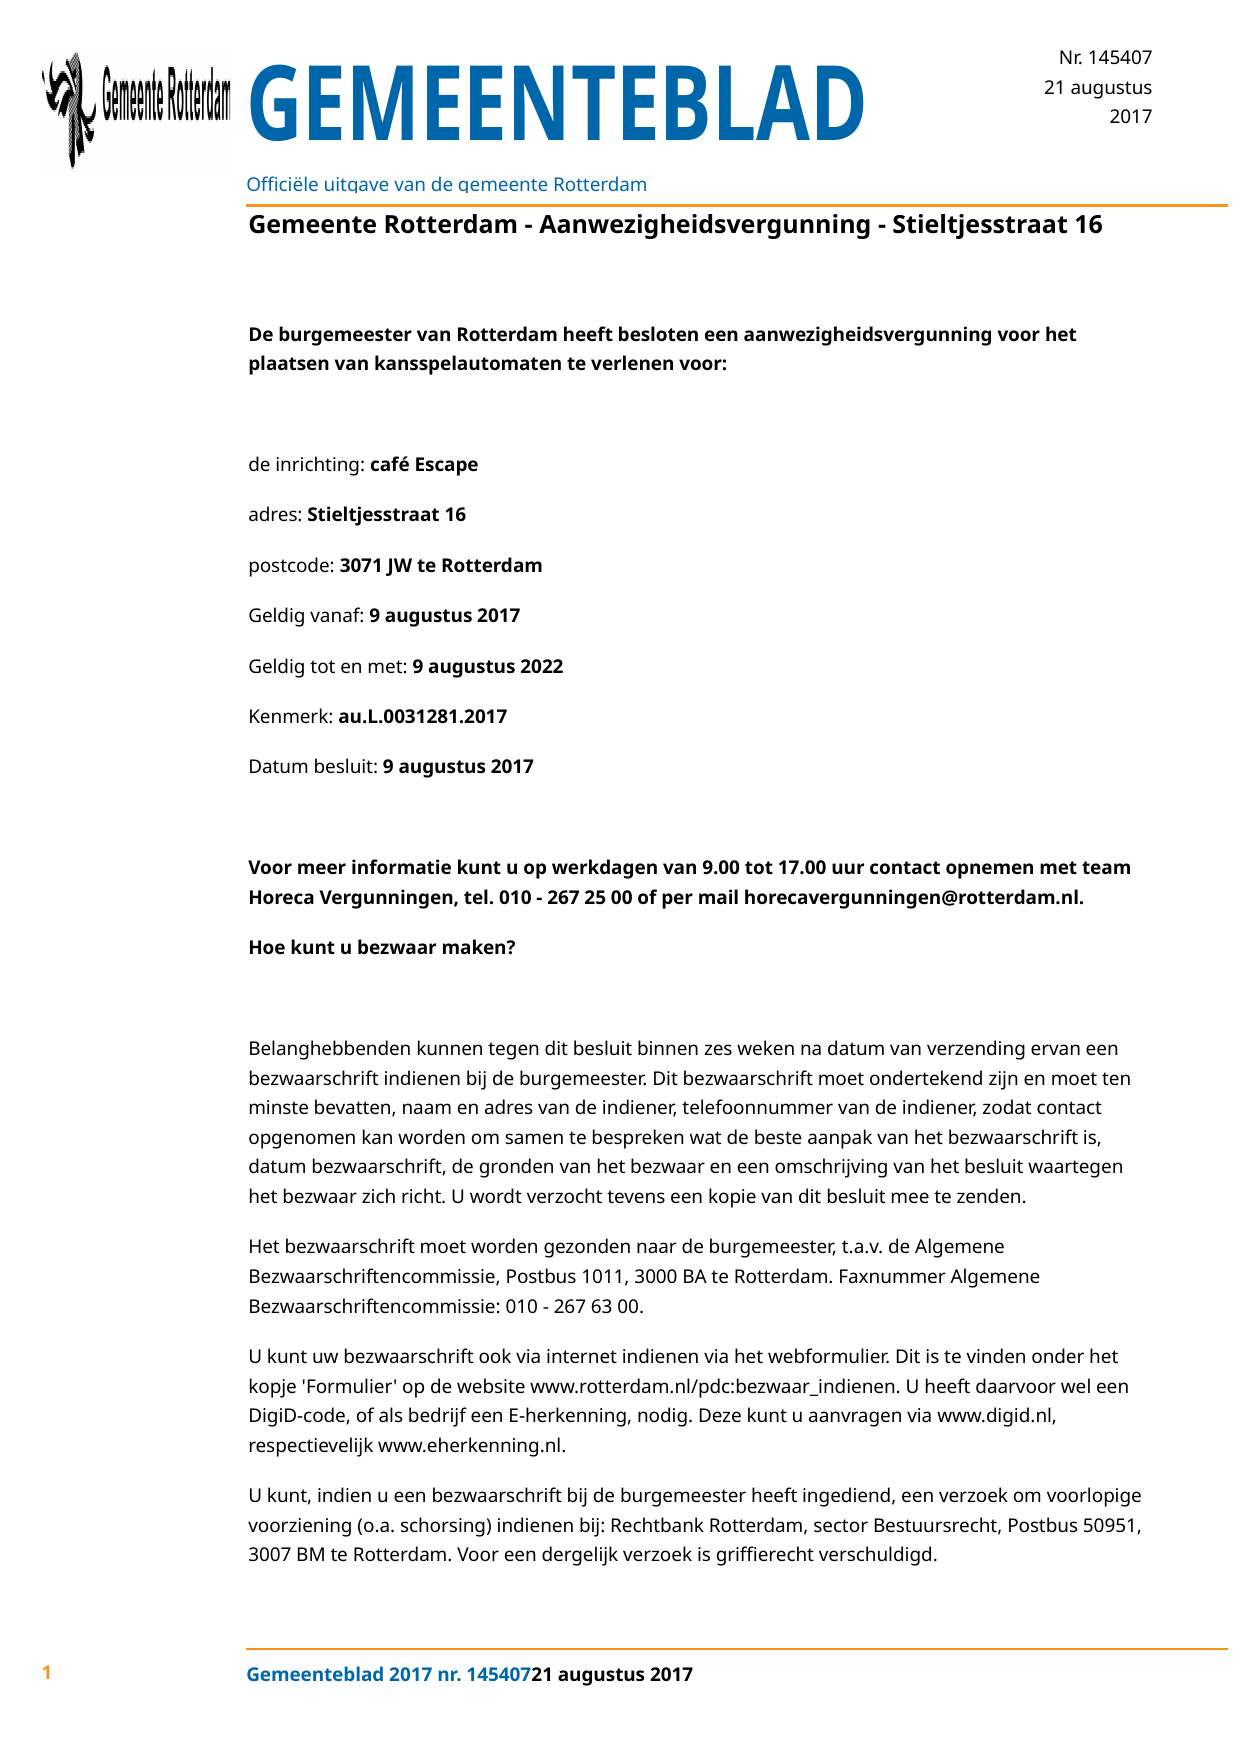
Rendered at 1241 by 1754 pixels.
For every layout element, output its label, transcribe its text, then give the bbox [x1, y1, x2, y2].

text De burgemeester van Rotterdam heeft besloten een aanwezigheidsvergunning voor het plaatsen van kansspelautomaten te verlenen voor: [248, 321, 1152, 376]
text Kenmerk: au.L.0031281.2017 [248, 703, 1152, 729]
text Het bezwaarschrift moet worden gezonden naar de burgemeester, t.a.v. de Algemene Bezwaarschriftencommissie, Postbus 1011, 3000 BA te Rotterdam. Faxnummer Algemene Bezwaarschriftencommissie: 010 - 267 63 00. [248, 1234, 1152, 1318]
text Hoe kunt u bezwaar maken? [248, 934, 1152, 960]
text de inrichting: café Escape [248, 451, 1152, 477]
text Geldig vanaf: 9 augustus 2017 [248, 602, 1152, 628]
text Gemeente Rotterdam - Aanwezigheidsvergunning - Stieltjesstraat 16 [248, 207, 1152, 241]
text Voor meer informatie kunt u op werkdagen van 9.00 tot 17.00 uur contact opnemen met team Horeca Vergunningen, tel. 010 - 267 25 00 of per mail horecavergunningen@rotterdam.nl. [248, 854, 1152, 910]
text postcode: 3071 JW te Rotterdam [248, 552, 1152, 578]
picture [41, 47, 231, 172]
text adres: Stieltjesstraat 16 [248, 502, 1152, 527]
text Belanghebbenden kunnen tegen dit besluit binnen zes weken na datum van verzending ervan een bezwaarschrift indienen bij de burgemeester. Dit bezwaarschrift moet ondertekend zijn en moet ten minste bevatten, naam en adres van de indiener, telefoonnummer van de indiener, zodat contact opgenomen kan worden om samen te bespreken wat de beste aanpak van het bezwaarschrift is, datum bezwaarschrift, de gronden van het bezwaar en een omschrijving van het besluit waartegen het bezwaar zich richt. U wordt verzocht tevens een kopie van dit besluit mee te zenden. [248, 1035, 1152, 1209]
text Geldig tot en met: 9 augustus 2022 [248, 653, 1152, 678]
text U kunt, indien u een bezwaarschrift bij de burgemeester heeft ingediend, een verzoek om voorlopige voorziening (o.a. schorsing) indienen bij: Rechtbank Rotterdam, sector Bestuursrecht, Postbus 50951, 3007 BM te Rotterdam. Voor een dergelijk verzoek is griffierecht verschuldigd. [248, 1482, 1152, 1567]
text Datum besluit: 9 augustus 2017 [248, 754, 1152, 779]
text U kunt uw bezwaarschrift ook via internet indienen via het webformulier. Dit is te vinden onder het kopje 'Formulier' op de website www.rotterdam.nl/pdc:bezwaar_indienen. U heeft daarvoor wel een DigiD-code, of als bedrijf een E-herkenning, nodig. Deze kunt u aanvragen via www.digid.nl, respectievelijk www.eherkenning.nl. [248, 1343, 1152, 1458]
